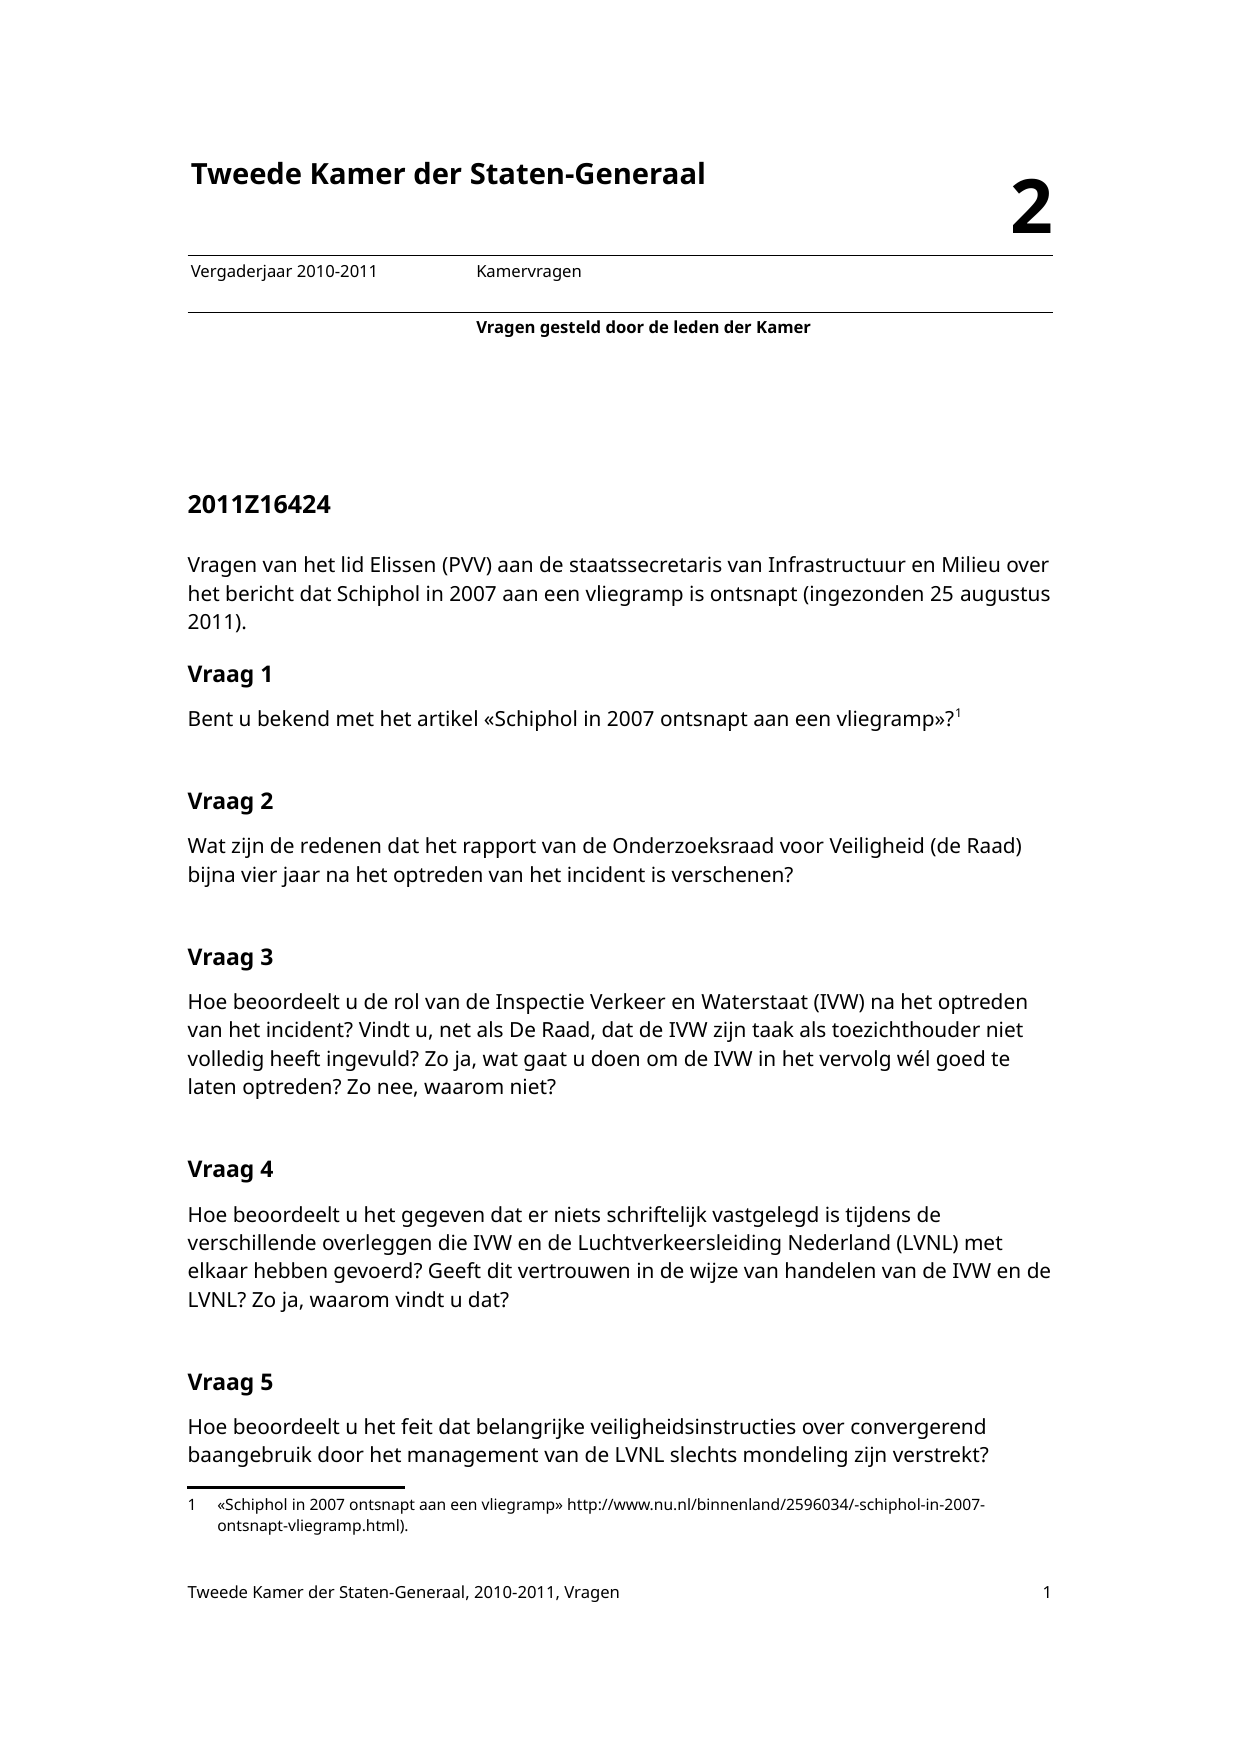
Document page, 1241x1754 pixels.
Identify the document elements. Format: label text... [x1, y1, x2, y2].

text Bent u bekend met het artikel «Schiphol in 2007 ontsnapt aan een vliegramp»? [187, 704, 1053, 733]
text Hoe beoordeelt u het feit dat belangrijke veiligheidsinstructies over convergerend baangebruik door het management van de LVNL slechts mondeling zijn verstrekt? [187, 1412, 1053, 1469]
text «Schiphol in 2007 ontsnapt aan een vliegramp» http://www.nu.nl/binnenland/2596034/-schiphol-in-2007-ontsnapt-vliegramp.html). [187, 1479, 1053, 1536]
table_cell [188, 313, 473, 339]
table_header Tweede Kamer der Staten-Generaal [188, 150, 879, 255]
table_cell Vragen gesteld door de leden der Kamer [473, 313, 1053, 339]
text Hoe beoordeelt u het gegeven dat er niets schriftelijk vastgelegd is tijdens de verschillende overleggen die IVW en de Luchtverkeersleiding Nederland (LVNL) met elkaar hebben gevoerd? Geeft dit vertrouwen in de wijze van handelen van de IVW en de LVNL? Zo ja, waarom vindt u dat? [187, 1200, 1053, 1313]
subtitle Vraag 4 [187, 1153, 1053, 1185]
text Wat zijn de redenen dat het rapport van de Onderzoeksraad voor Veiligheid (de Raad) bijna vier jaar na het optreden van het incident is verschenen? [187, 832, 1053, 888]
subtitle Vraag 5 [187, 1366, 1053, 1397]
text 2011Z16424 [187, 487, 1053, 521]
table_cell Kamervragen [473, 256, 1053, 312]
text Hoe beoordeelt u de rol van de Inspectie Verkeer en Waterstaat (IVW) na het optreden van het incident? Vindt u, net als De Raad, dat de IVW zijn taak als toezichthouder niet volledig heeft ingevuld? Zo ja, wat gaat u doen om de IVW in het vervolg wél goed te laten optreden? Zo nee, waarom niet? [187, 987, 1053, 1101]
text Vragen van het lid Elissen (PVV) aan de staatssecretaris van Infrastructuur en Milieu over het bericht dat Schiphol in 2007 aan een vliegramp is ontsnapt (ingezonden 25 augustus 2011). [187, 550, 1053, 636]
table_cell Vergaderjaar 2010-2011 [188, 256, 473, 312]
subtitle Vraag 3 [187, 941, 1053, 972]
subtitle Vraag 1 [187, 658, 1053, 689]
table_header 2 [880, 150, 1053, 255]
subtitle Vraag 2 [187, 785, 1053, 817]
